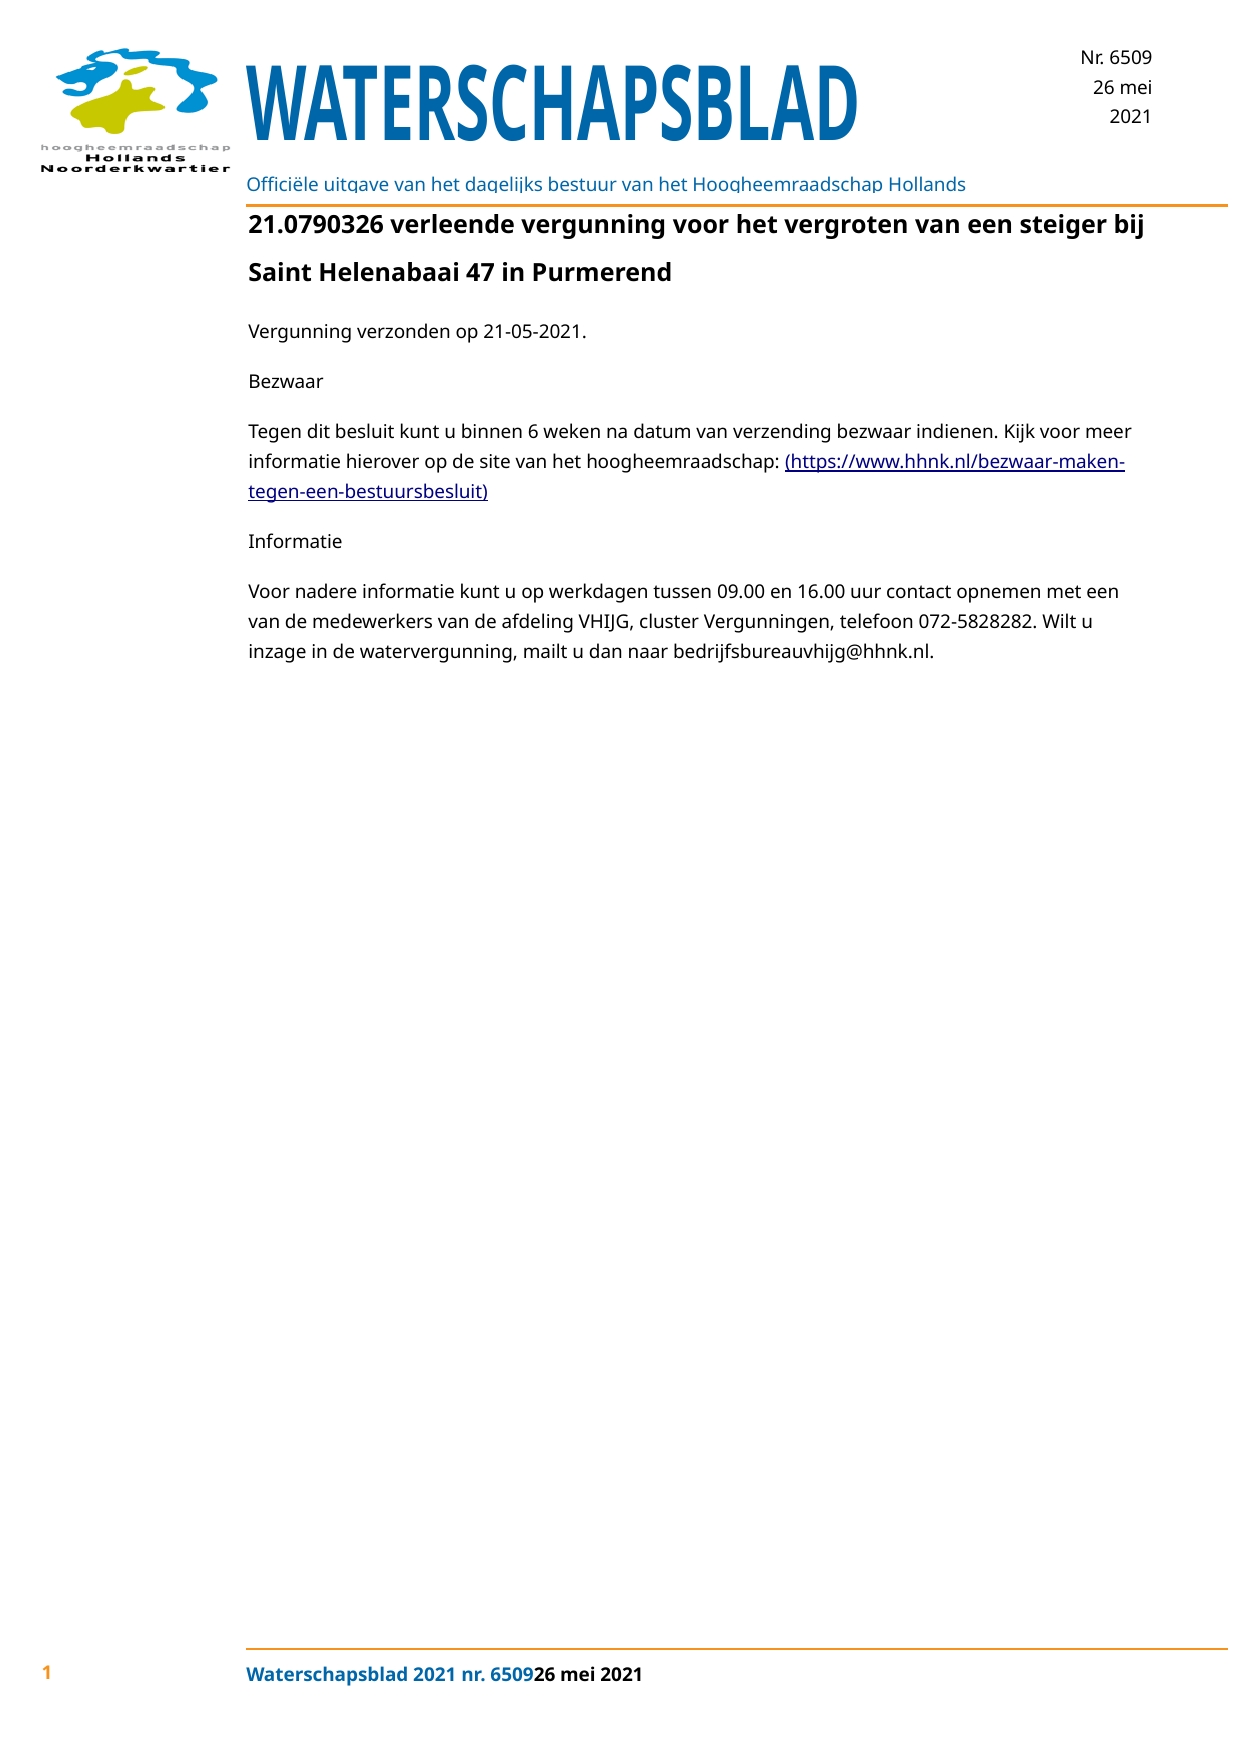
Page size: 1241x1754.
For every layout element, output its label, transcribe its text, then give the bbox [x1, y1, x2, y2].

text Bezwaar [248, 368, 1152, 394]
text 21.0790326 verleende vergunning voor het vergroten van een steiger bij Saint Helenabaai 47 in Purmerend [248, 207, 1152, 288]
text Informatie [248, 528, 1152, 554]
text Tegen dit besluit kunt u binnen 6 weken na datum van verzending bezwaar indienen. Kijk voor meer informatie hierover op de site van het hoogheemraadschap: (https://www.hhnk.nl/bezwaar-maken-tegen-een-bestuursbesluit) [248, 419, 1152, 504]
text Vergunning verzonden op 21-05-2021. [248, 318, 1152, 344]
text Voor nadere informatie kunt u op werkdagen tussen 09.00 en 16.00 uur contact opnemen met een van de medewerkers van de afdeling VHIJG, cluster Vergunningen, telefoon 072-5828282. Wilt u inzage in de watervergunning, mailt u dan naar bedrijfsbureauvhijg@hhnk.nl. [248, 579, 1152, 664]
picture [41, 47, 231, 172]
